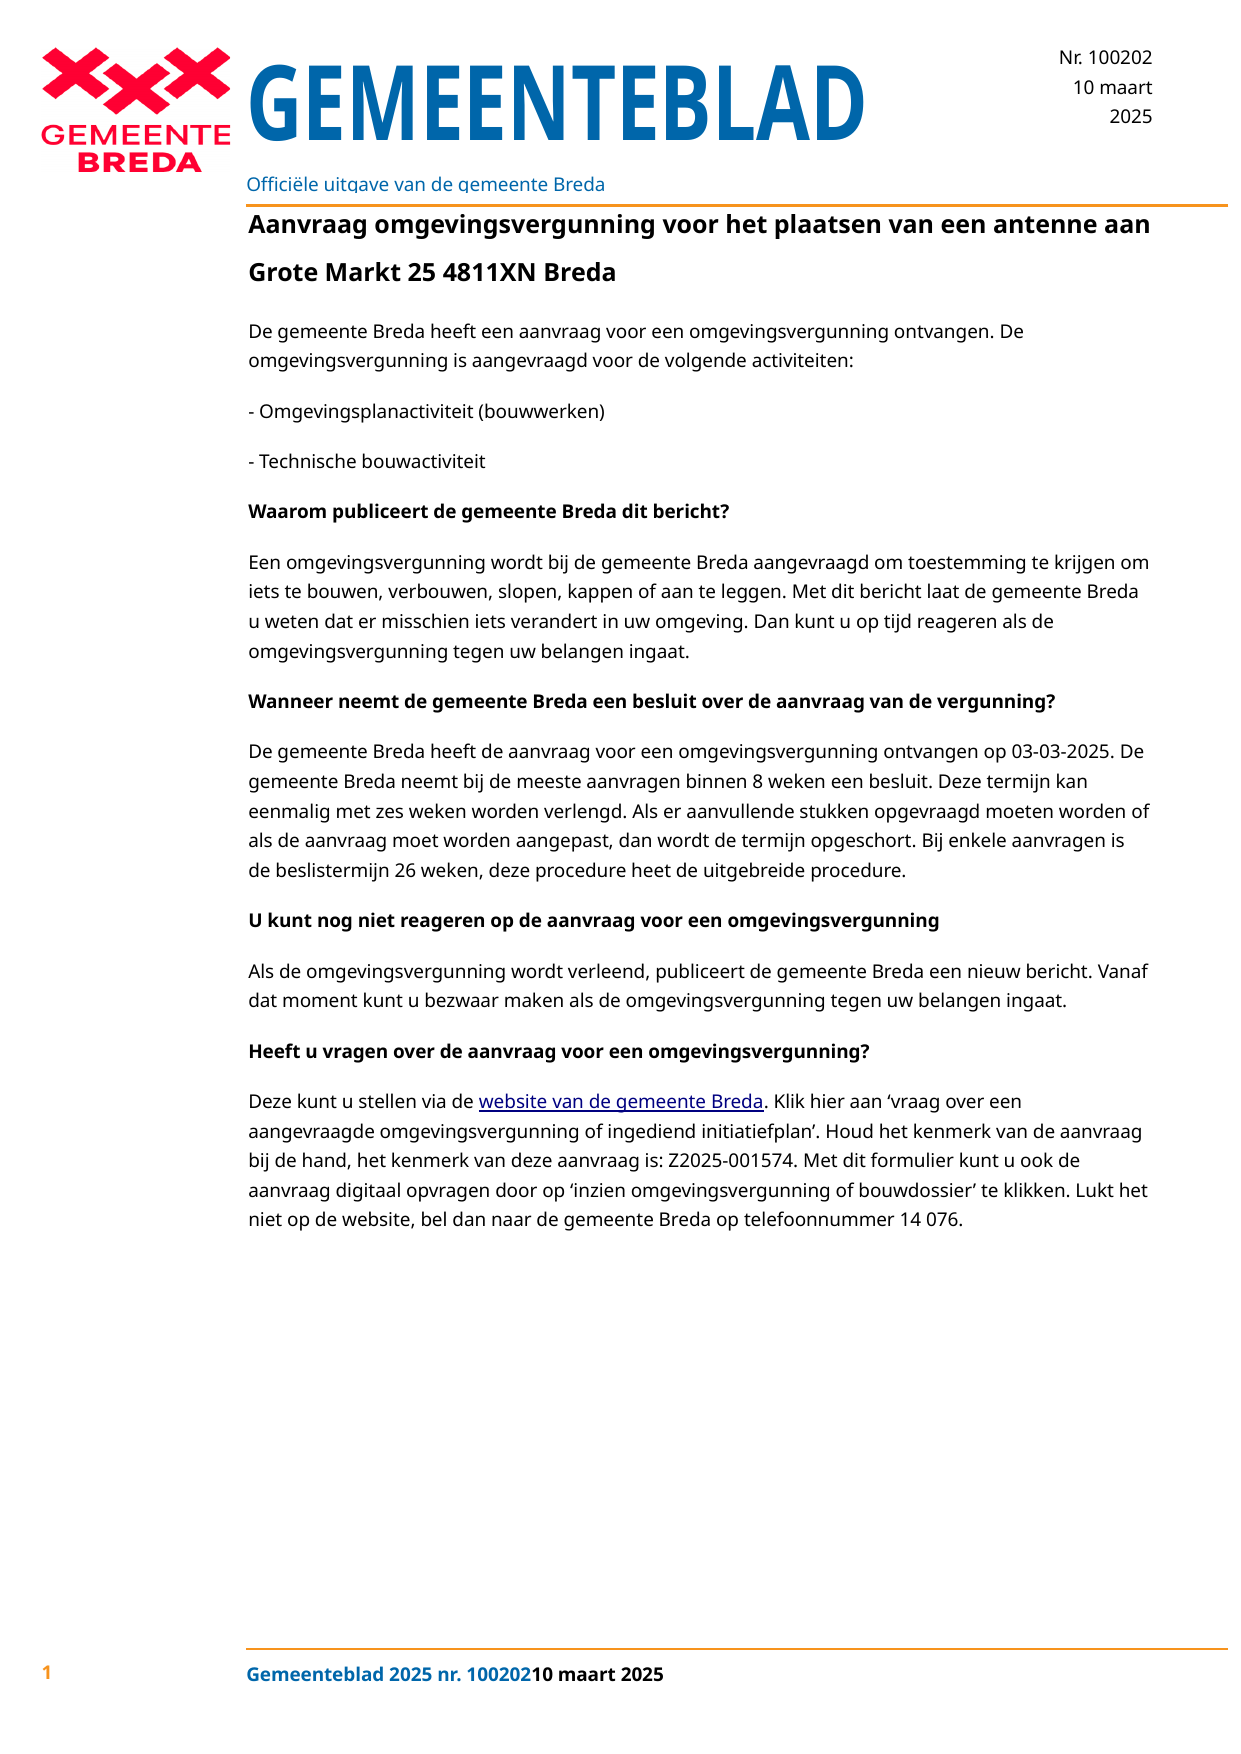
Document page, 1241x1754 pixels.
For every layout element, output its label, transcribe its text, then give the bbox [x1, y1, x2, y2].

text Als de omgevingsvergunning wordt verleend, publiceert de gemeente Breda een nieuw bericht. Vanaf dat moment kunt u bezwaar maken als de omgevingsvergunning tegen uw belangen ingaat. [248, 958, 1152, 1013]
text Deze kunt u stellen via de website van de gemeente Breda. Klik hier aan ‘vraag over een aangevraagde omgevingsvergunning of ingediend initiatiefplan’. Houd het kenmerk van de aanvraag bij de hand, het kenmerk van deze aanvraag is: Z2025-001574. Met dit formulier kunt u ook de aanvraag digitaal opvragen door op ‘inzien omgevingsvergunning of bouwdossier’ te klikken. Lukt het niet op de website, bel dan naar de gemeente Breda op telefoonnummer 14 076. [248, 1088, 1152, 1232]
text - Omgevingsplanactiviteit (bouwwerken) [248, 398, 1152, 424]
text U kunt nog niet reageren op de aanvraag voor een omgevingsvergunning [248, 907, 1152, 933]
text Heeft u vragen over de aanvraag voor een omgevingsvergunning? [248, 1038, 1152, 1064]
text De gemeente Breda heeft de aanvraag voor een omgevingsvergunning ontvangen op 03-03-2025. De gemeente Breda neemt bij de meeste aanvragen binnen 8 weken een besluit. Deze termijn kan eenmalig met zes weken worden verlengd. Als er aanvullende stukken opgevraagd moeten worden of als de aanvraag moet worden aangepast, dan wordt de termijn opgeschort. Bij enkele aanvragen is de beslistermijn 26 weken, deze procedure heet de uitgebreide procedure. [248, 739, 1152, 883]
text - Technische bouwactiviteit [248, 448, 1152, 474]
text Een omgevingsvergunning wordt bij de gemeente Breda aangevraagd om toestemming te krijgen om iets te bouwen, verbouwen, slopen, kappen of aan te leggen. Met dit bericht laat de gemeente Breda u weten dat er misschien iets verandert in uw omgeving. Dan kunt u op tijd reageren als de omgevingsvergunning tegen uw belangen ingaat. [248, 549, 1152, 664]
text Waarom publiceert de gemeente Breda dit bericht? [248, 499, 1152, 524]
picture [41, 47, 231, 172]
text Aanvraag omgevingsvergunning voor het plaatsen van een antenne aan Grote Markt 25 4811XN Breda [248, 207, 1152, 288]
text Wanneer neemt de gemeente Breda een besluit over de aanvraag van de vergunning? [248, 688, 1152, 714]
text De gemeente Breda heeft een aanvraag voor een omgevingsvergunning ontvangen. De omgevingsvergunning is aangevraagd voor de volgende activiteiten: [248, 318, 1152, 373]
